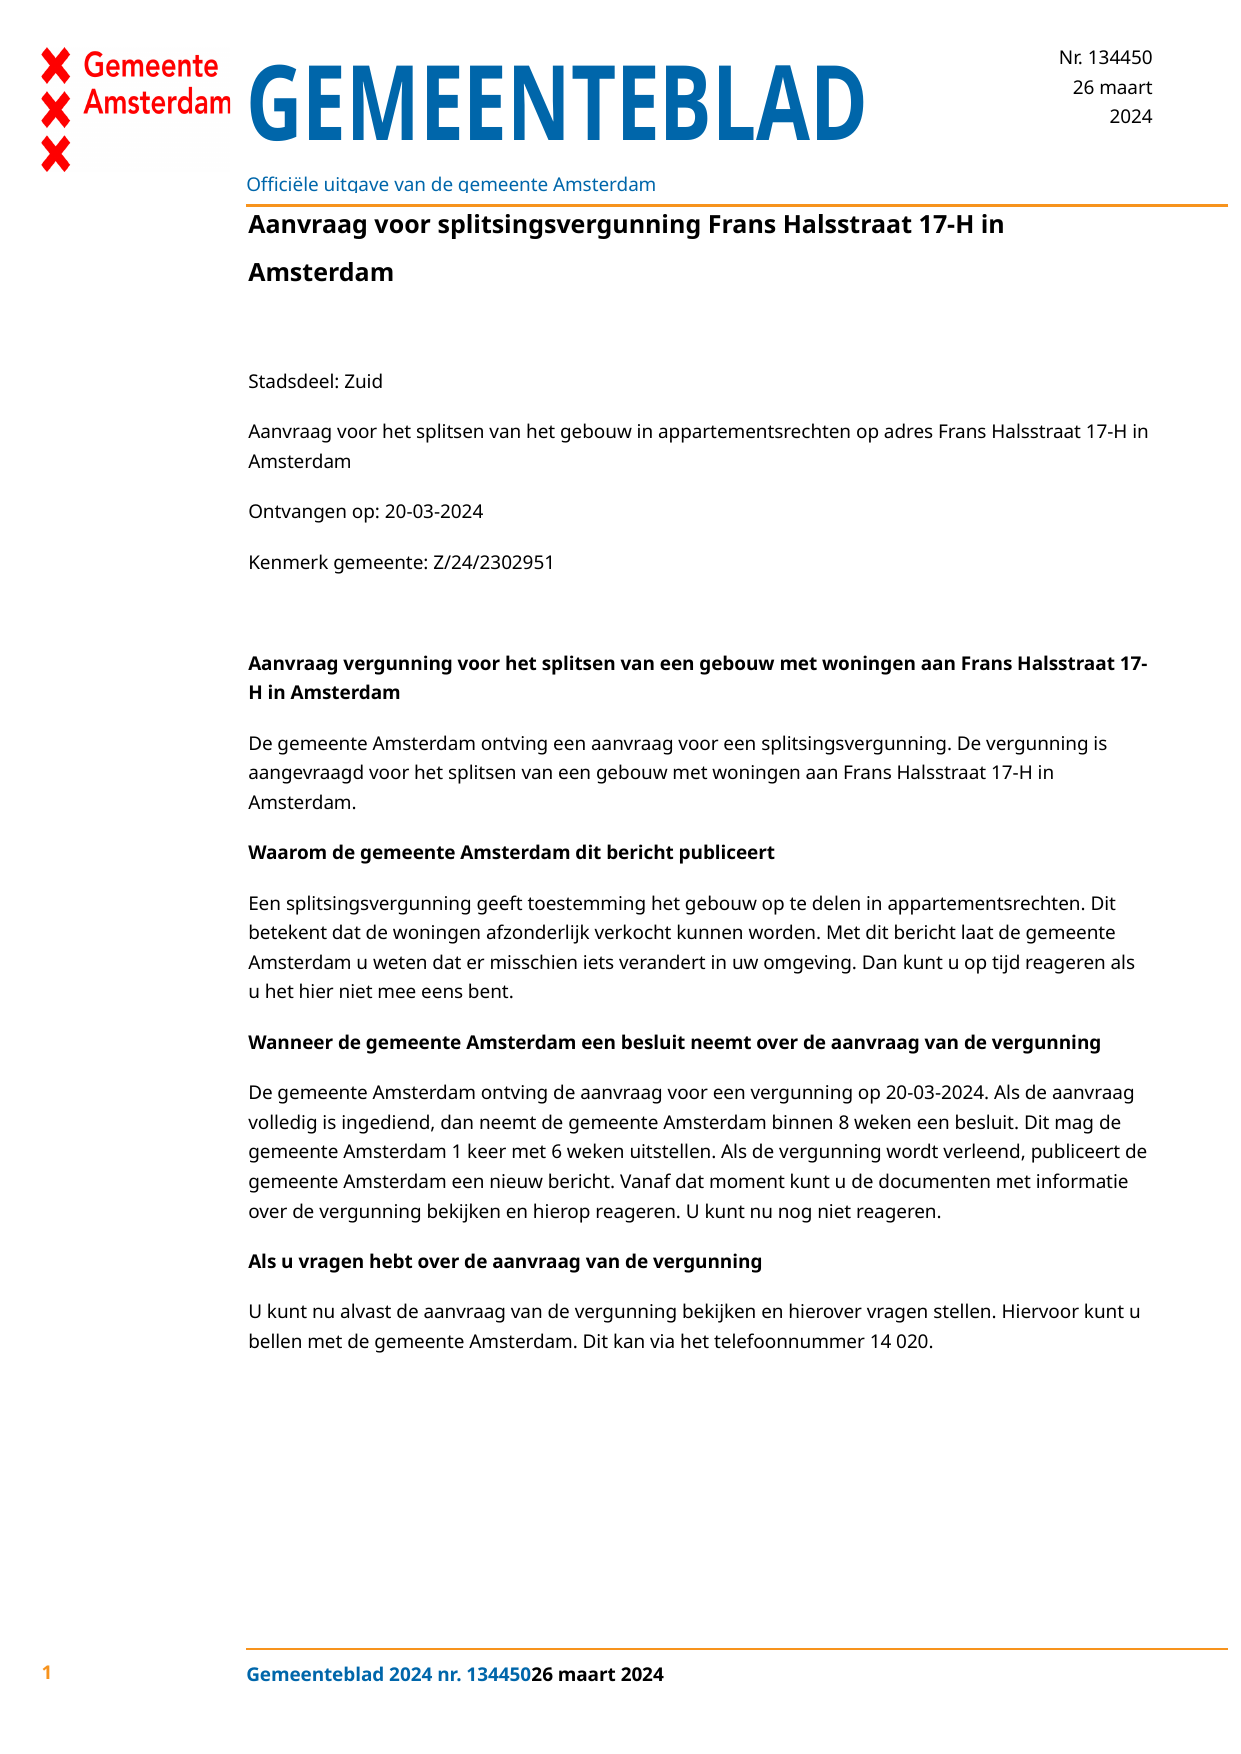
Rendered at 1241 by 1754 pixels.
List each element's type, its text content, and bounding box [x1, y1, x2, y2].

text Aanvraag voor het splitsen van het gebouw in appartementsrechten op adres Frans Halsstraat 17-H in Amsterdam [248, 419, 1152, 474]
text Wanneer de gemeente Amsterdam een besluit neemt over de aanvraag van de vergunning [248, 1029, 1152, 1055]
text U kunt nu alvast de aanvraag van de vergunning bekijken en hierover vragen stellen. Hiervoor kunt u bellen met de gemeente Amsterdam. Dit kan via het telefoonnummer 14 020. [248, 1299, 1152, 1354]
text De gemeente Amsterdam ontving een aanvraag voor een splitsingsvergunning. De vergunning is aangevraagd voor het splitsen van een gebouw met woningen aan Frans Halsstraat 17-H in Amsterdam. [248, 730, 1152, 815]
text Aanvraag voor splitsingsvergunning Frans Halsstraat 17-H in Amsterdam [248, 207, 1152, 288]
text Aanvraag vergunning voor het splitsen van een gebouw met woningen aan Frans Halsstraat 17-H in Amsterdam [248, 650, 1152, 705]
text Kenmerk gemeente: Z/24/2302951 [248, 549, 1152, 575]
picture [41, 47, 231, 172]
text Als u vragen hebt over de aanvraag van de vergunning [248, 1248, 1152, 1274]
text De gemeente Amsterdam ontving de aanvraag voor een vergunning op 20-03-2024. Als de aanvraag volledig is ingediend, dan neemt de gemeente Amsterdam binnen 8 weken een besluit. Dit mag de gemeente Amsterdam 1 keer met 6 weken uitstellen. Als de vergunning wordt verleend, publiceert de gemeente Amsterdam een nieuw bericht. Vanaf dat moment kunt u de documenten met informatie over de vergunning bekijken en hierop reageren. U kunt nu nog niet reageren. [248, 1079, 1152, 1224]
text Ontvangen op: 20-03-2024 [248, 499, 1152, 524]
text Stadsdeel: Zuid [248, 368, 1152, 394]
text Een splitsingsvergunning geeft toestemming het gebouw op te delen in appartementsrechten. Dit betekent dat de woningen afzonderlijk verkocht kunnen worden. Met dit bericht laat de gemeente Amsterdam u weten dat er misschien iets verandert in uw omgeving. Dan kunt u op tijd reageren als u het hier niet mee eens bent. [248, 890, 1152, 1004]
text Waarom de gemeente Amsterdam dit bericht publiceert [248, 839, 1152, 865]
